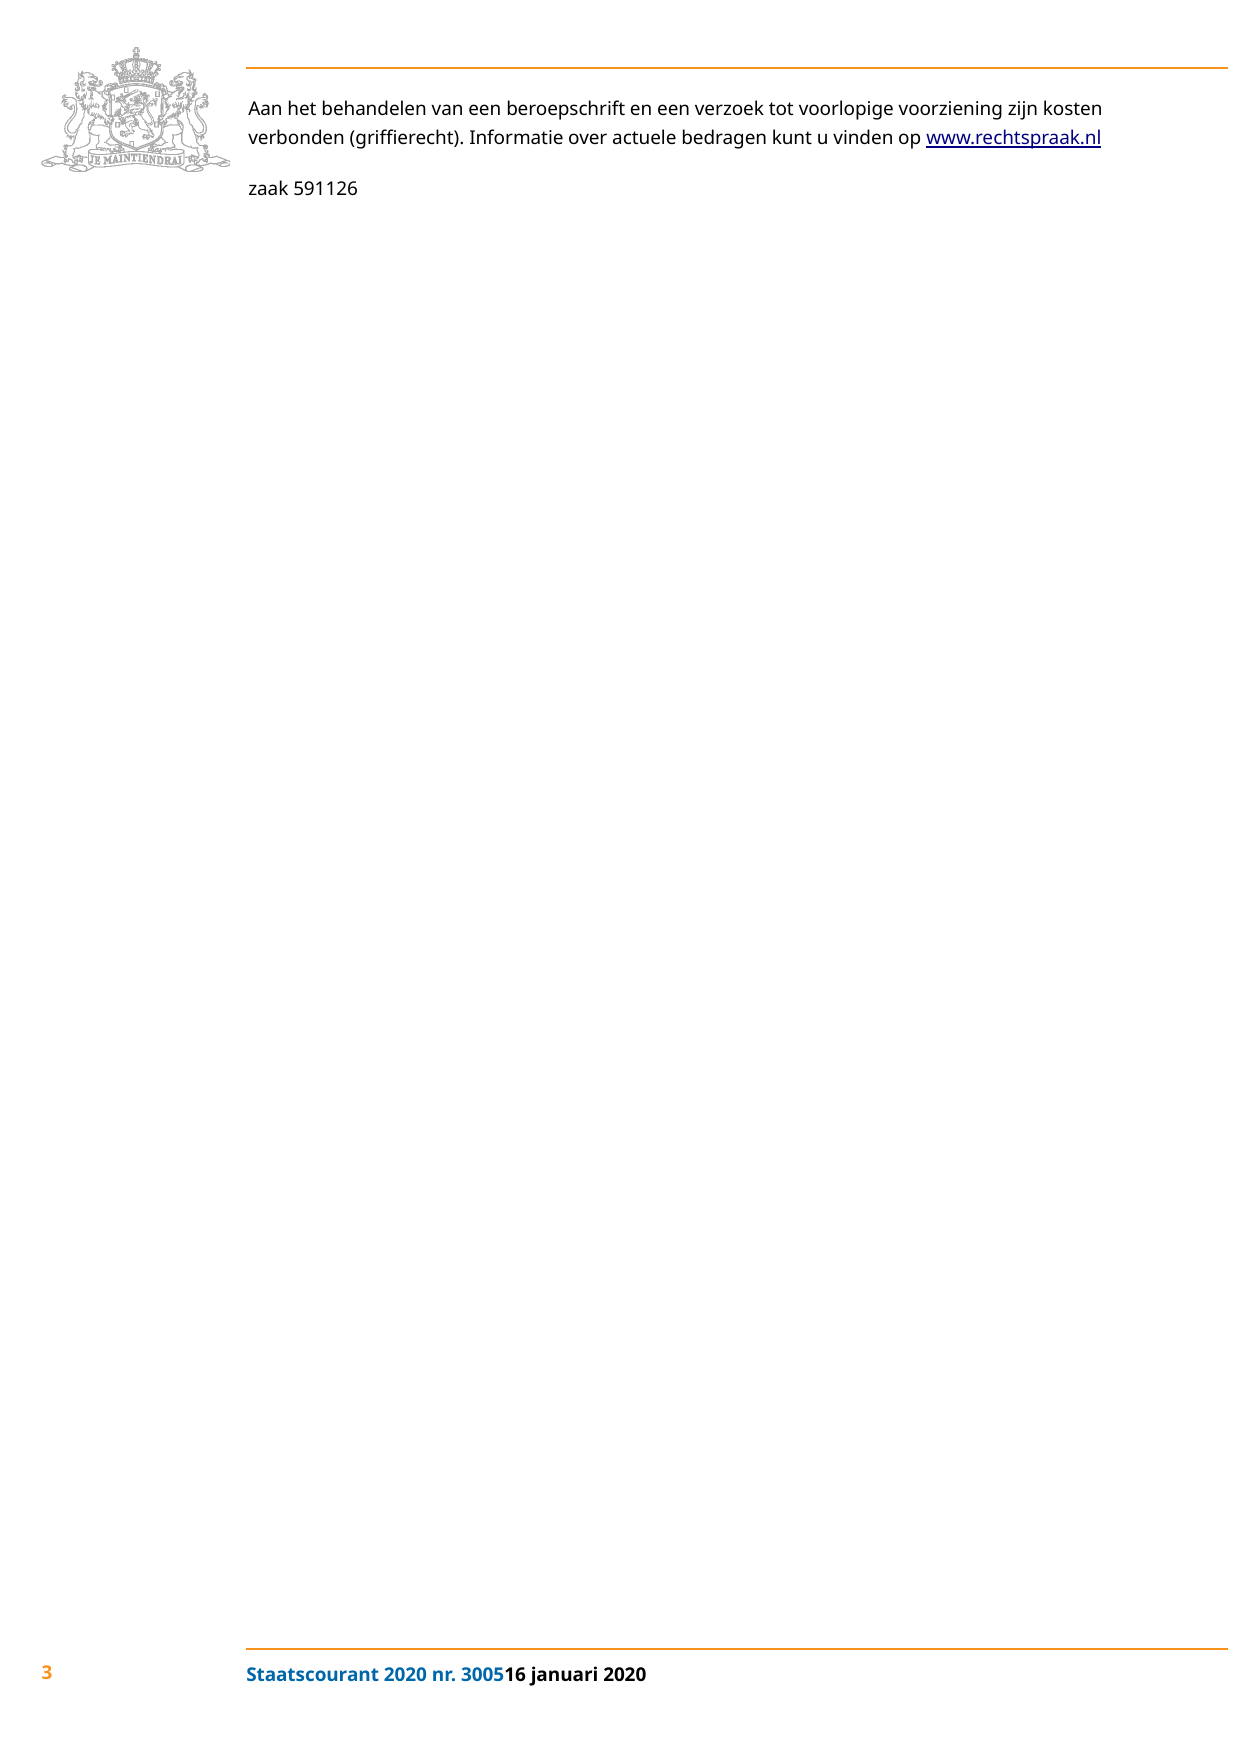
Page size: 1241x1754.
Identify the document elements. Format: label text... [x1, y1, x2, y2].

text Aan het behandelen van een beroepschrift en een verzoek tot voorlopige voorziening zijn kosten verbonden (griffierecht). Informatie over actuele bedragen kunt u vinden op www.rechtspraak.nl [248, 95, 1152, 150]
text zaak 591126 [248, 175, 1152, 201]
picture [41, 47, 231, 172]
